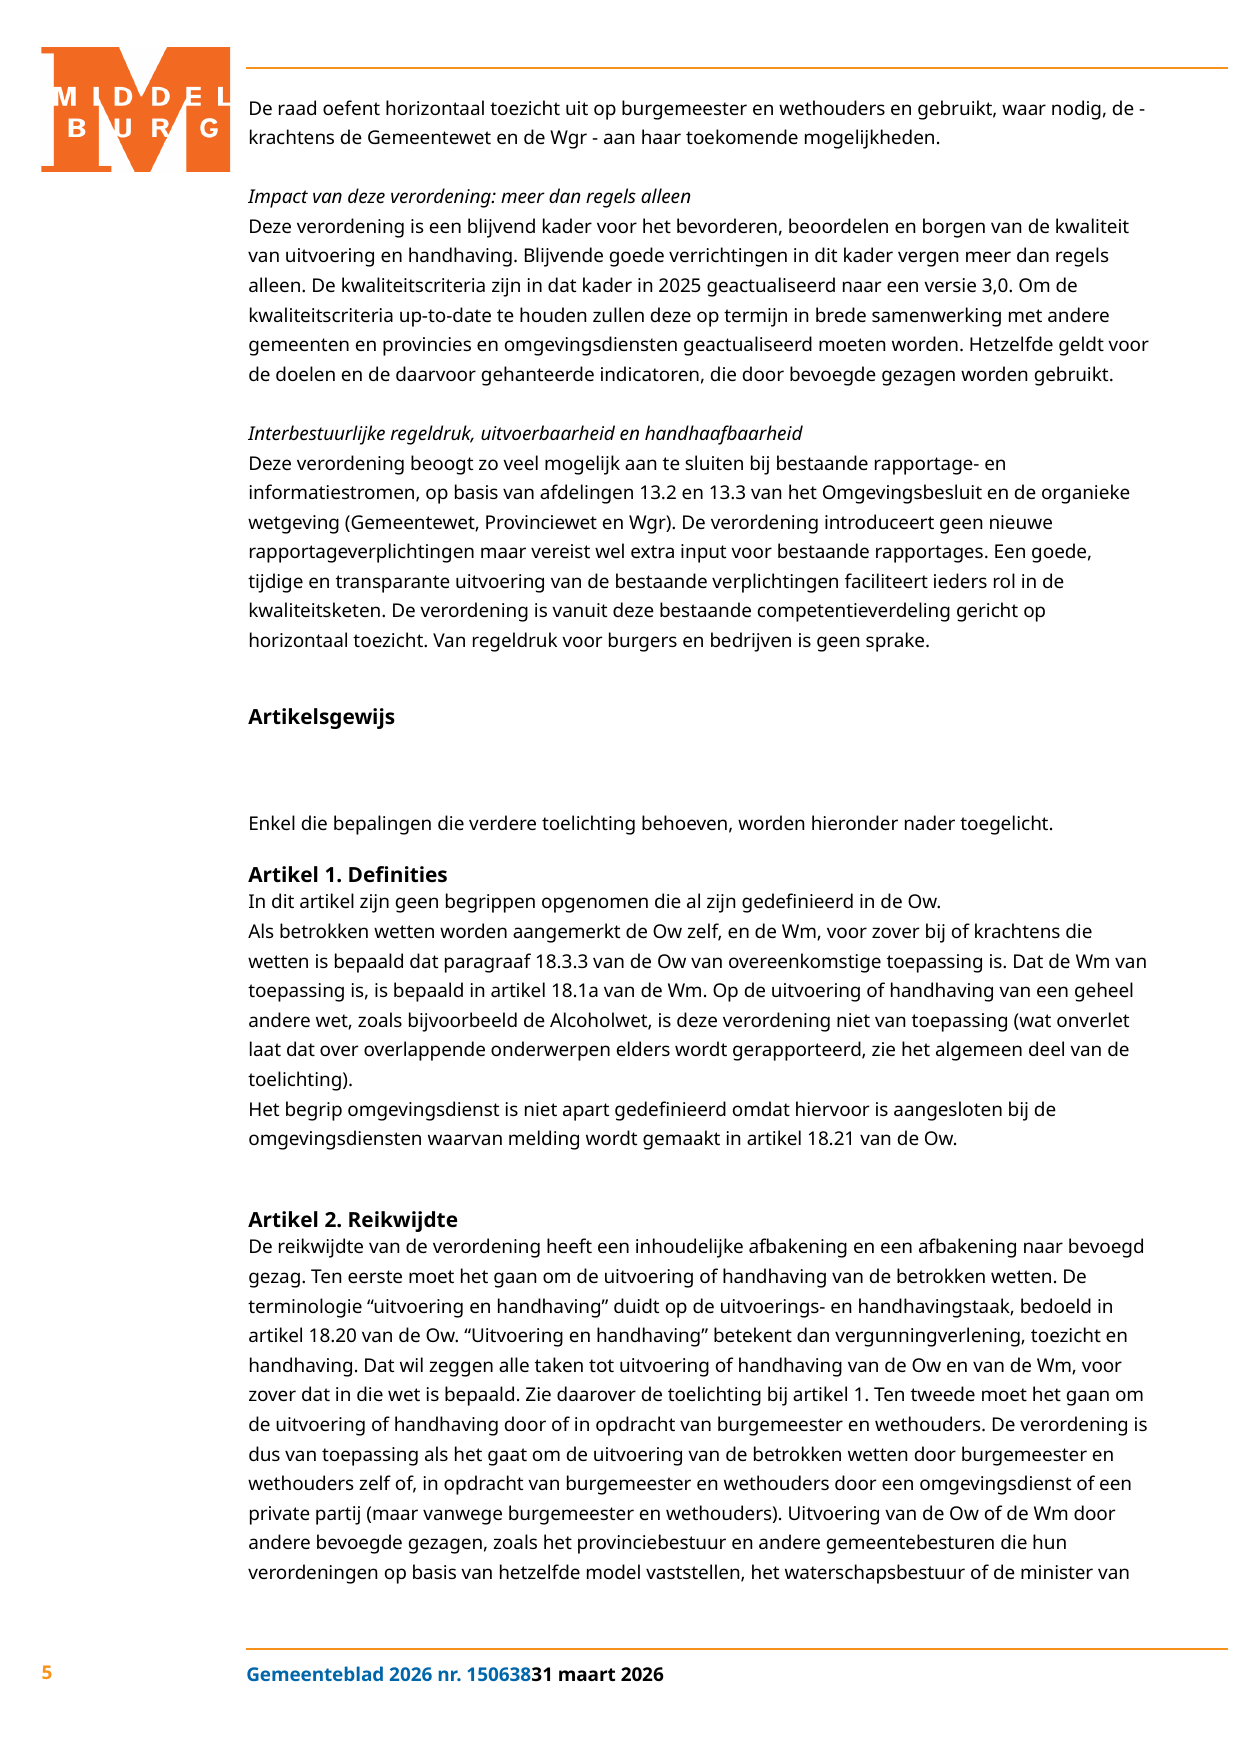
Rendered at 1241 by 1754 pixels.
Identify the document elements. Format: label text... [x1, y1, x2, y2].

text Interbestuurlijke regeldruk, uitvoerbaarheid en handhaafbaarheid [248, 420, 1152, 446]
text Impact van deze verordening: meer dan regels alleen [248, 183, 1152, 209]
text Het begrip omgevingsdienst is niet apart gedefinieerd omdat hiervoor is aangesloten bij de omgevingsdiensten waarvan melding wordt gemaakt in artikel 18.21 van de Ow. [248, 1096, 1152, 1151]
picture [41, 47, 231, 172]
text De reikwijdte van de verordening heeft een inhoudelijke afbakening en een afbakening naar bevoegd gezag. Ten eerste moet het gaan om de uitvoering of handhaving van de betrokken wetten. De terminologie “uitvoering en handhaving” duidt op de uitvoerings- en handhavingstaak, bedoeld in artikel 18.20 van de Ow. “Uitvoering en handhaving” betekent dan vergunningverlening, toezicht en handhaving. Dat wil zeggen alle taken tot uitvoering of handhaving van de Ow en van de Wm, voor zover dat in die wet is bepaald. Zie daarover de toelichting bij artikel 1. Ten tweede moet het gaan om de uitvoering of handhaving door of in opdracht van burgemeester en wethouders. De verordening is dus van toepassing als het gaat om de uitvoering van de betrokken wetten door burgemeester en wethouders zelf of, in opdracht van burgemeester en wethouders door een omgevingsdienst of een private partij (maar vanwege burgemeester en wethouders). Uitvoering van de Ow of de Wm door andere bevoegde gezagen, zoals het provinciebestuur en andere gemeentebesturen die hun verordeningen op basis van hetzelfde model vaststellen, het waterschapsbestuur of de minister van [248, 1234, 1152, 1585]
text In dit artikel zijn geen begrippen opgenomen die al zijn gedefinieerd in de Ow. [248, 889, 1152, 914]
text Artikel 2. Reikwijdte [248, 1205, 1152, 1234]
text Artikel 1. Definities [248, 860, 1152, 889]
text Als betrokken wetten worden aangemerkt de Ow zelf, en de Wm, voor zover bij of krachtens die wetten is bepaald dat paragraaf 18.3.3 van de Ow van overeenkomstige toepassing is. Dat de Wm van toepassing is, is bepaald in artikel 18.1a van de Wm. Op de uitvoering of handhaving van een geheel andere wet, zoals bijvoorbeeld de Alcoholwet, is deze verordening niet van toepassing (wat onverlet laat dat over overlappende onderwerpen elders wordt gerapporteerd, zie het algemeen deel van de toelichting). [248, 918, 1152, 1092]
text Deze verordening is een blijvend kader voor het bevorderen, beoordelen en borgen van de kwaliteit van uitvoering en handhaving. Blijvende goede verrichtingen in dit kader vergen meer dan regels alleen. De kwaliteitscriteria zijn in dat kader in 2025 geactualiseerd naar een versie 3,0. Om de kwaliteitscriteria up-to-date te houden zullen deze op termijn in brede samenwerking met andere gemeenten en provincies en omgevingsdiensten geactualiseerd moeten worden. Hetzelfde geldt voor de doelen en de daarvoor gehanteerde indicatoren, die door bevoegde gezagen worden gebruikt. [248, 213, 1152, 387]
text Artikelsgewijs [248, 702, 1152, 731]
text De raad oefent horizontaal toezicht uit op burgemeester en wethouders en gebruikt, waar nodig, de - krachtens de Gemeentewet en de Wgr - aan haar toekomende mogelijkheden. [248, 95, 1152, 150]
text Deze verordening beoogt zo veel mogelijk aan te sluiten bij bestaande rapportage- en informatiestromen, op basis van afdelingen 13.2 en 13.3 van het Omgevingsbesluit en de organieke wetgeving (Gemeentewet, Provinciewet en Wgr). De verordening introduceert geen nieuwe rapportageverplichtingen maar vereist wel extra input voor bestaande rapportages. Een goede, tijdige en transparante uitvoering van de bestaande verplichtingen faciliteert ieders rol in de kwaliteitsketen. De verordening is vanuit deze bestaande competentieverdeling gericht op horizontaal toezicht. Van regeldruk voor burgers en bedrijven is geen sprake. [248, 450, 1152, 653]
text Enkel die bepalingen die verdere toelichting behoeven, worden hieronder nader toegelicht. [248, 810, 1152, 836]
